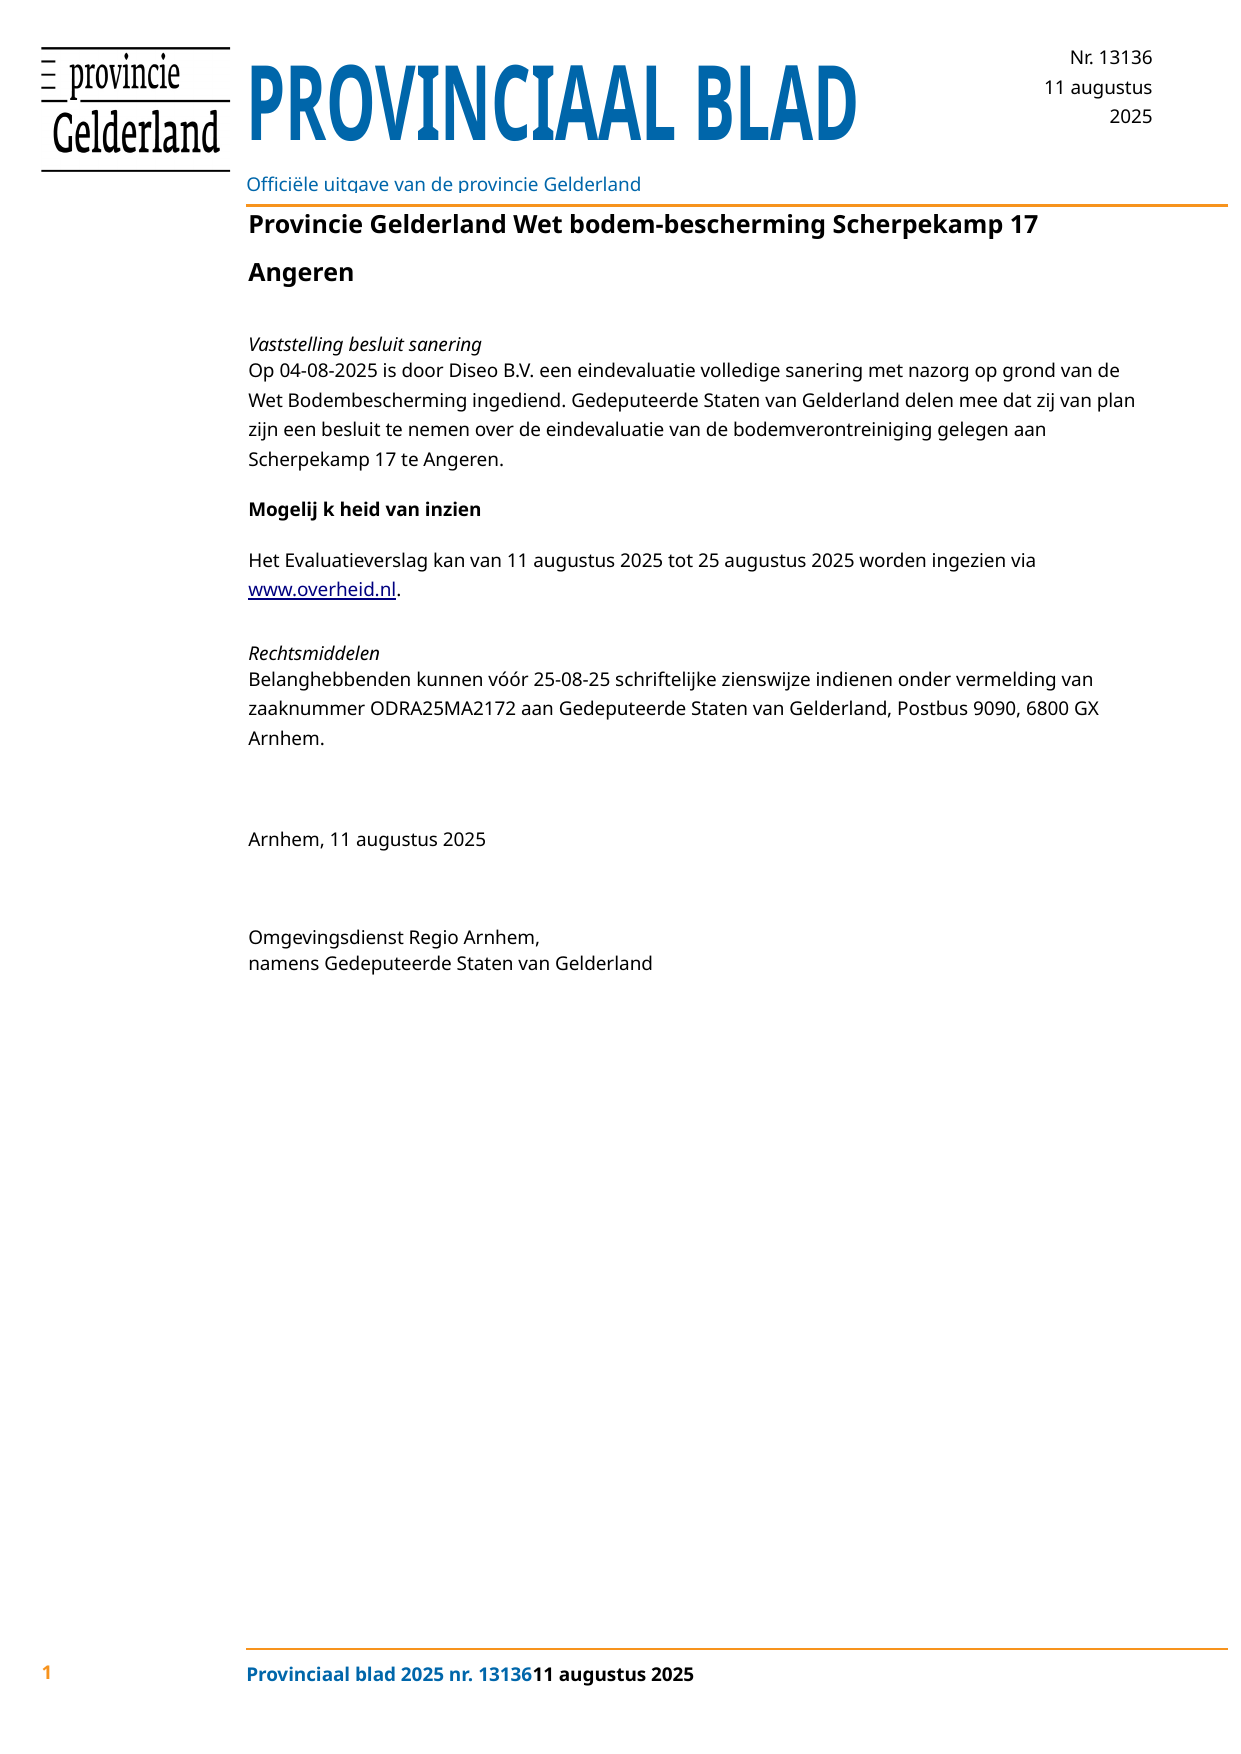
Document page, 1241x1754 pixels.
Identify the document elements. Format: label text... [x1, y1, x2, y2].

text Arnhem, 11 augustus 2025 [248, 826, 1152, 852]
picture [41, 47, 231, 172]
text Op 04-08-2025 is door Diseo B.V. een eindevaluatie volledige sanering met nazorg op grond van de Wet Bodembescherming ingediend. Gedeputeerde Staten van Gelderland delen mee dat zij van plan zijn een besluit te nemen over de eindevaluatie van de bodemverontreiniging gelegen aan Scherpekamp 17 te Angeren. [248, 357, 1152, 472]
text namens Gedeputeerde Staten van Gelderland [248, 950, 1152, 976]
text Omgevingsdienst Regio Arnhem, [248, 924, 1152, 950]
text Het Evaluatieverslag kan van 11 augustus 2025 tot 25 augustus 2025 worden ingezien via www.overheid.nl. [248, 547, 1152, 602]
text Rechtsmiddelen [248, 640, 1152, 666]
text Mogelij k heid van inzien [248, 496, 1152, 522]
text Vaststelling besluit sanering [248, 331, 1152, 357]
text Belanghebbenden kunnen vóór 25-08-25 schriftelijke zienswijze indienen onder vermelding van zaaknummer ODRA25MA2172 aan Gedeputeerde Staten van Gelderland, Postbus 9090, 6800 GX Arnhem. [248, 666, 1152, 751]
text Provincie Gelderland Wet bodem-bescherming Scherpekamp 17 Angeren [248, 207, 1152, 288]
